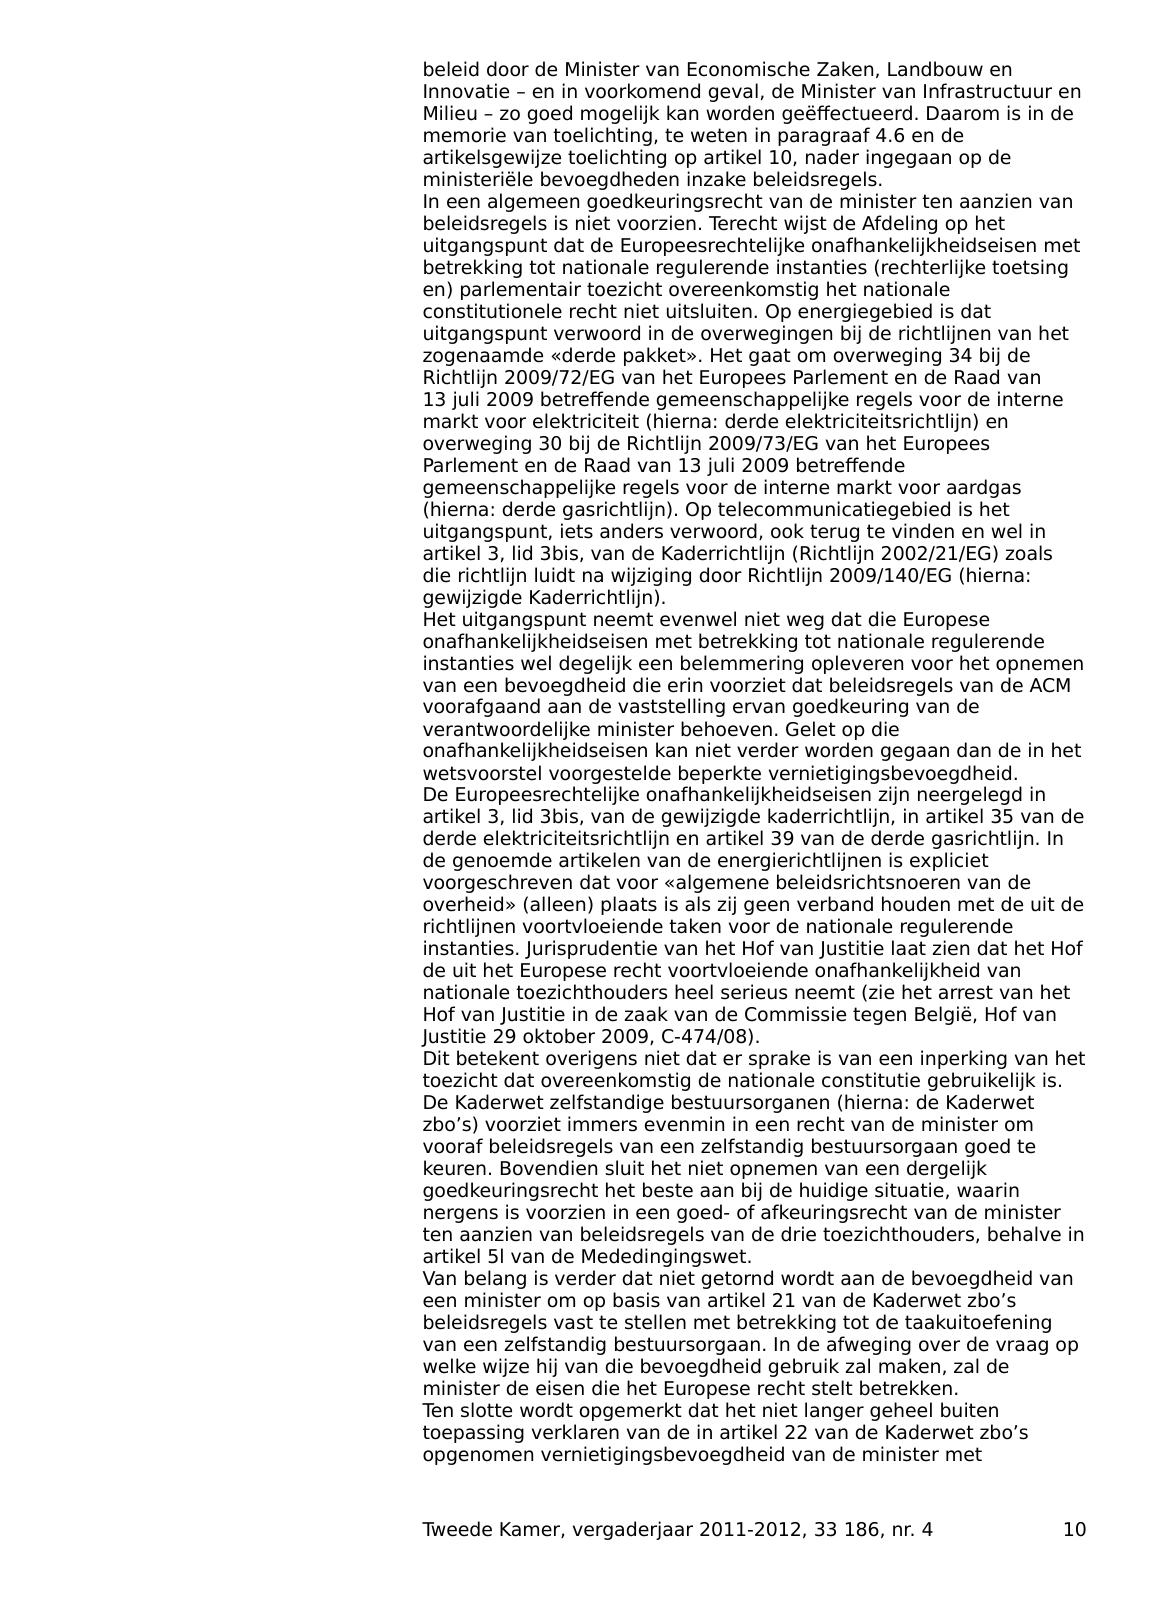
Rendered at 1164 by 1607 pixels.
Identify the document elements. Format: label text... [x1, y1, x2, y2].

text Van belang is verder dat niet getornd wordt aan de bevoegdheid van een minister om op basis van artikel 21 van de Kaderwet zbo’s beleidsregels vast te stellen met betrekking tot de taakuitoefening van een zelfstandig bestuursorgaan. In de afweging over de vraag op welke wijze hij van die bevoegdheid gebruik zal maken, zal de minister de eisen die het Europese recht stelt betrekken. [422, 1268, 1087, 1400]
text In een algemeen goedkeuringsrecht van de minister ten aanzien van beleidsregels is niet voorzien. Terecht wijst de Afdeling op het uitgangspunt dat de Europeesrechtelijke onafhankelijkheidseisen met betrekking tot nationale regulerende instanties (rechterlijke toetsing en) parlementair toezicht overeenkomstig het nationale constitutionele recht niet uitsluiten. Op energiegebied is dat uitgangspunt verwoord in de overwegingen bij de richtlijnen van het zogenaamde «derde pakket». Het gaat om overweging 34 bij de Richtlijn 2009/72/EG van het Europees Parlement en de Raad van 13 juli 2009 betreffende gemeenschappelijke regels voor de interne markt voor elektriciteit (hierna: derde elektriciteitsrichtlijn) en overweging 30 bij de Richtlijn 2009/73/EG van het Europees Parlement en de Raad van 13 juli 2009 betreffende gemeenschappelijke regels voor de interne markt voor aardgas (hierna: derde gasrichtlijn). Op telecommunicatiegebied is het uitgangspunt, iets anders verwoord, ook terug te vinden en wel in artikel 3, lid 3bis, van de Kaderrichtlijn (Richtlijn 2002/21/EG) zoals die richtlijn luidt na wijziging door Richtlijn 2009/140/EG (hierna: gewijzigde Kaderrichtlijn). [422, 191, 1087, 608]
text Dit betekent overigens niet dat er sprake is van een inperking van het toezicht dat overeenkomstig de nationale constitutie gebruikelijk is. De Kaderwet zelfstandige bestuursorganen (hierna: de Kaderwet zbo’s) voorziet immers evenmin in een recht van de minister om vooraf beleidsregels van een zelfstandig bestuursorgaan goed te keuren. Bovendien sluit het niet opnemen van een dergelijk goedkeuringsrecht het beste aan bij de huidige situatie, waarin nergens is voorzien in een goed- of afkeuringsrecht van de minister ten aanzien van beleidsregels van de drie toezichthouders, behalve in artikel 5l van de Mededingingswet. [422, 1048, 1087, 1268]
text Het uitgangspunt neemt evenwel niet weg dat die Europese onafhankelijkheidseisen met betrekking tot nationale regulerende instanties wel degelijk een belemmering opleveren voor het opnemen van een bevoegdheid die erin voorziet dat beleidsregels van de ACM voorafgaand aan de vaststelling ervan goedkeuring van de verantwoordelijke minister behoeven. Gelet op die onafhankelijkheidseisen kan niet verder worden gegaan dan de in het wetsvoorstel voorgestelde beperkte vernietigingsbevoegdheid. [422, 608, 1087, 784]
text Ten slotte wordt opgemerkt dat het niet langer geheel buiten toepassing verklaren van de in artikel 22 van de Kaderwet zbo’s opgenomen vernietigingsbevoegdheid van de minister met [422, 1400, 1087, 1466]
text De Europeesrechtelijke onafhankelijkheidseisen zijn neergelegd in artikel 3, lid 3bis, van de gewijzigde kaderrichtlijn, in artikel 35 van de derde elektriciteitsrichtlijn en artikel 39 van de derde gasrichtlijn. In de genoemde artikelen van de energierichtlijnen is expliciet voorgeschreven dat voor «algemene beleidsrichtsnoeren van de overheid» (alleen) plaats is als zij geen verband houden met de uit de richtlijnen voortvloeiende taken voor de nationale regulerende instanties. Jurisprudentie van het Hof van Justitie laat zien dat het Hof de uit het Europese recht voortvloeiende onafhankelijkheid van nationale toezichthouders heel serieus neemt (zie het arrest van het Hof van Justitie in de zaak van de Commissie tegen België, Hof van Justitie 29 oktober 2009, C-474/08). [422, 784, 1087, 1048]
text beleid door de Minister van Economische Zaken, Landbouw en Innovatie – en in voorkomend geval, de Minister van Infrastructuur en Milieu – zo goed mogelijk kan worden geëffectueerd. Daarom is in de memorie van toelichting, te weten in paragraaf 4.6 en de artikelsgewijze toelichting op artikel 10, nader ingegaan op de ministeriële bevoegdheden inzake beleidsregels. [422, 59, 1087, 191]
